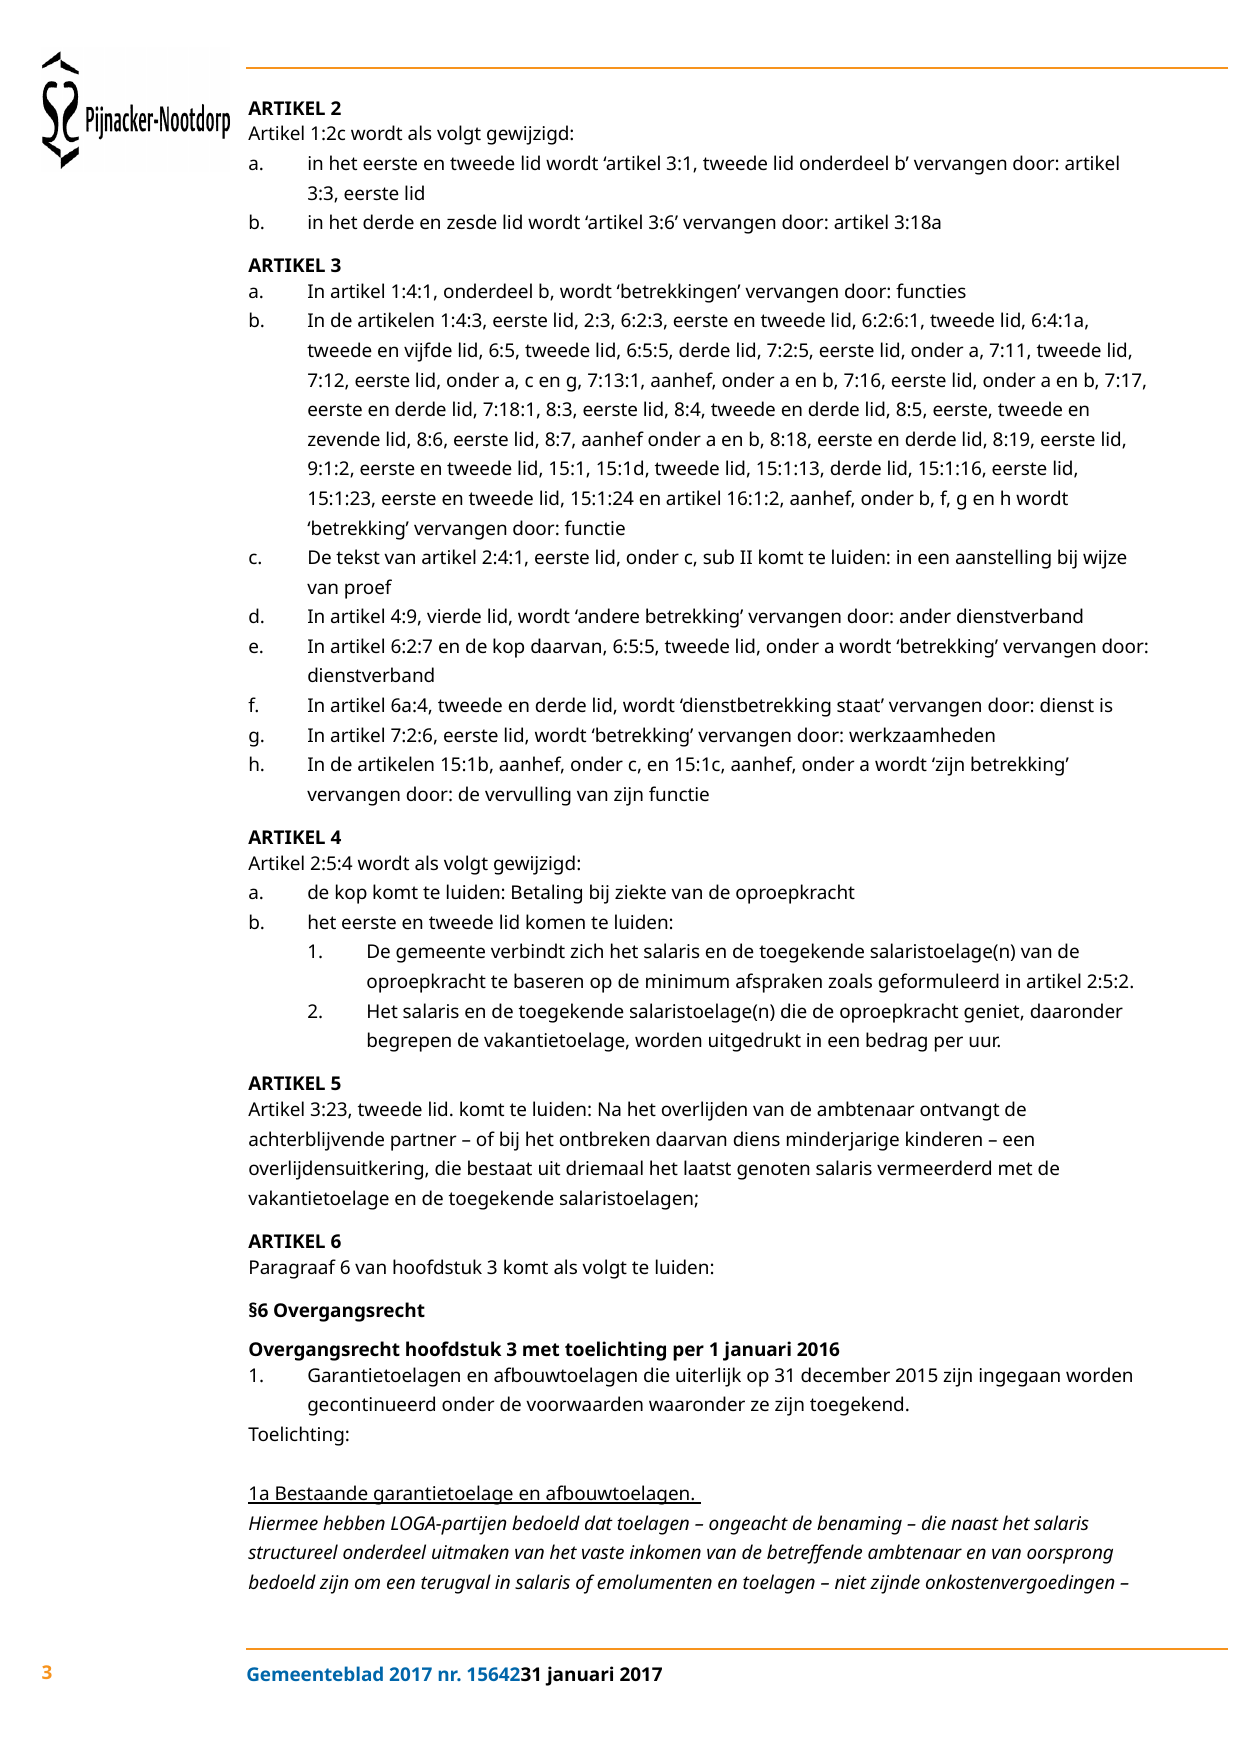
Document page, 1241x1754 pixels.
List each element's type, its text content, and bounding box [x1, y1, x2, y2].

list De gemeente verbindt zich het salaris en de toegekende salaristoelage(n) van de oproepkracht te baseren op de minimum afspraken zoals geformuleerd in artikel 2:5:2. [307, 939, 1152, 994]
text Artikel 3:23, tweede lid. komt te luiden: Na het overlijden van de ambtenaar ontvangt de achterblijvende partner – of bij het ontbreken daarvan diens minderjarige kinderen – een overlijdensuitkering, die bestaat uit driemaal het laatst genoten salaris vermeerderd met de vakantietoelage en de toegekende salaristoelagen; [248, 1096, 1152, 1211]
text ARTIKEL 2 [248, 95, 1152, 121]
list In artikel 4:9, vierde lid, wordt ‘andere betrekking’ vervangen door: ander dienstverband [248, 603, 1152, 629]
list Garantietoelagen en afbouwtoelagen die uiterlijk op 31 december 2015 zijn ingegaan worden gecontinueerd onder de voorwaarden waaronder ze zijn toegekend. [248, 1362, 1152, 1417]
list de kop komt te luiden: Betaling bij ziekte van de oproepkracht [248, 879, 1152, 905]
text ARTIKEL 4 [248, 824, 1152, 850]
list In artikel 6:2:7 en de kop daarvan, 6:5:5, tweede lid, onder a wordt ‘betrekking’ vervangen door: dienstverband [248, 633, 1152, 688]
list het eerste en tweede lid komen te luiden: [248, 909, 1152, 935]
text Overgangsrecht hoofdstuk 3 met toelichting per 1 januari 2016 [248, 1336, 1152, 1362]
list In artikel 1:4:1, onderdeel b, wordt ‘betrekkingen’ vervangen door: functies [248, 278, 1152, 304]
list in het derde en zesde lid wordt ‘artikel 3:6’ vervangen door: artikel 3:18a [248, 209, 1152, 235]
text Paragraaf 6 van hoofdstuk 3 komt als volgt te luiden: [248, 1254, 1152, 1279]
list In artikel 6a:4, tweede en derde lid, wordt ‘dienstbetrekking staat’ vervangen door: dienst is [248, 692, 1152, 718]
list De tekst van artikel 2:4:1, eerste lid, onder c, sub II komt te luiden: in een aanstelling bij wijze van proef [248, 544, 1152, 600]
text Toelichting: [248, 1421, 1152, 1447]
list In artikel 7:2:6, eerste lid, wordt ‘betrekking’ vervangen door: werkzaamheden [248, 722, 1152, 748]
list In de artikelen 15:1b, aanhef, onder c, en 15:1c, aanhef, onder a wordt ‘zijn betrekking’ vervangen door: de vervulling van zijn functie [248, 751, 1152, 807]
text Artikel 1:2c wordt als volgt gewijzigd: [248, 121, 1152, 146]
text ARTIKEL 6 [248, 1228, 1152, 1254]
list Het salaris en de toegekende salaristoelage(n) die de oproepkracht geniet, daaronder begrepen de vakantietoelage, worden uitgedrukt in een bedrag per uur. [307, 998, 1152, 1053]
text Artikel 2:5:4 wordt als volgt gewijzigd: [248, 850, 1152, 876]
text ARTIKEL 5 [248, 1071, 1152, 1096]
text 1a Bestaande garantietoelage en afbouwtoelagen. [248, 1480, 1152, 1506]
list in het eerste en tweede lid wordt ‘artikel 3:1, tweede lid onderdeel b’ vervangen door: artikel 3:3, eerste lid [248, 150, 1152, 205]
picture [41, 47, 231, 172]
text §6 Overgangsrecht [248, 1297, 1152, 1323]
list In de artikelen 1:4:3, eerste lid, 2:3, 6:2:3, eerste en tweede lid, 6:2:6:1, tweede lid, 6:4:1a, tweede en vijfde lid, 6:5, tweede lid, 6:5:5, derde lid, 7:2:5, eerste lid, onder a, 7:11, tweede lid, 7:12, eerste lid, onder a, c en g, 7:13:1, aanhef, onder a en b, 7:16, eerste lid, onder a en b, 7:17, eerste en derde lid, 7:18:1, 8:3, eerste lid, 8:4, tweede en derde lid, 8:5, eerste, tweede en zevende lid, 8:6, eerste lid, 8:7, aanhef onder a en b, 8:18, eerste en derde lid, 8:19, eerste lid, 9:1:2, eerste en tweede lid, 15:1, 15:1d, tweede lid, 15:1:13, derde lid, 15:1:16, eerste lid, 15:1:23, eerste en tweede lid, 15:1:24 en artikel 16:1:2, aanhef, onder b, f, g en h wordt ‘betrekking’ vervangen door: functie [248, 308, 1152, 541]
text ARTIKEL 3 [248, 252, 1152, 278]
text Hiermee hebben LOGA-partijen bedoeld dat toelagen – ongeacht de benaming – die naast het salaris structureel onderdeel uitmaken van het vaste inkomen van de betreffende ambtenaar en van oorsprong bedoeld zijn om een terugval in salaris of emolumenten en toelagen – niet zijnde onkostenvergoedingen – [248, 1510, 1152, 1595]
